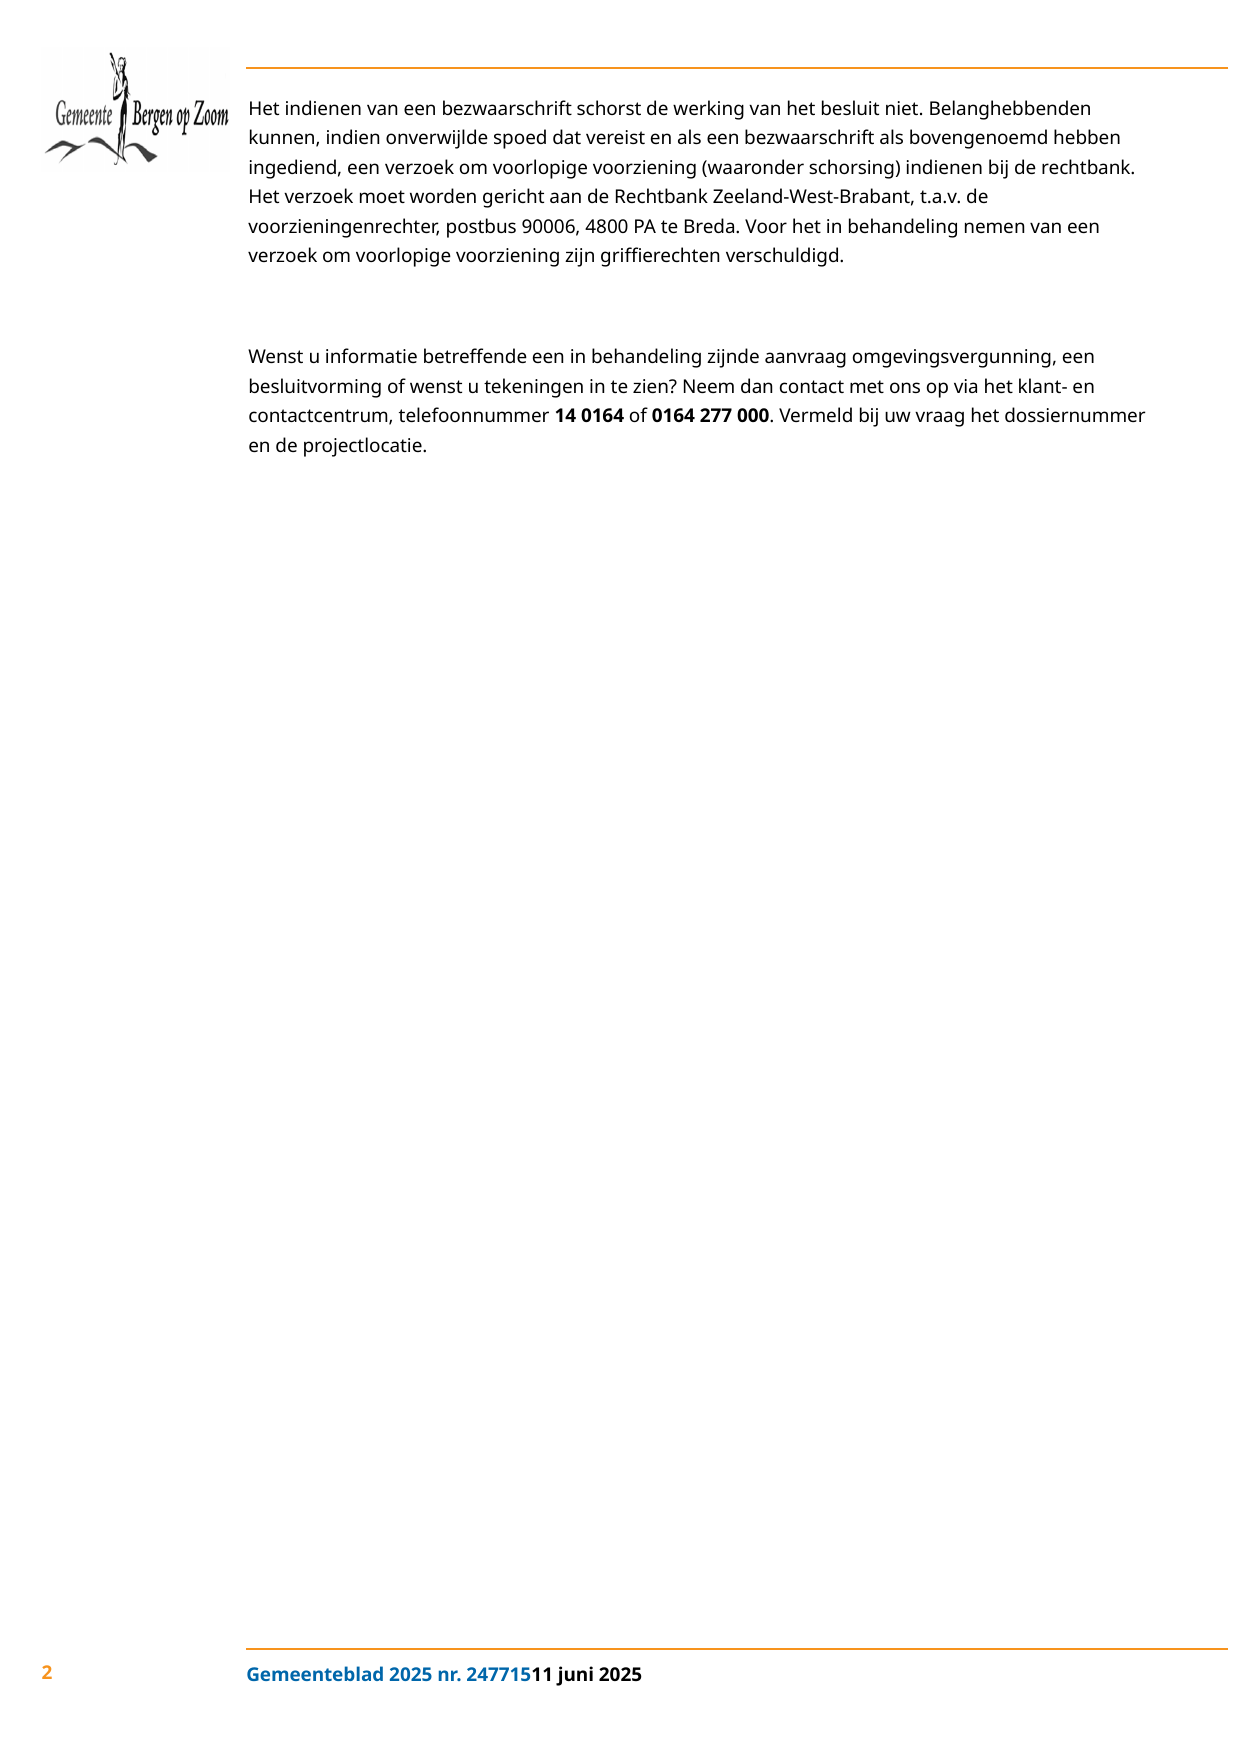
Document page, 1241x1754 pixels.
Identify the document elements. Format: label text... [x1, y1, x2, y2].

text Wenst u informatie betreffende een in behandeling zijnde aanvraag omgevingsvergunning, een besluitvorming of wenst u tekeningen in te zien? Neem dan contact met ons op via het klant- en contactcentrum, telefoonnummer 14 0164 of 0164 277 000. Vermeld bij uw vraag het dossiernummer en de projectlocatie. [248, 343, 1152, 458]
text Het indienen van een bezwaarschrift schorst de werking van het besluit niet. Belanghebbenden kunnen, indien onverwijlde spoed dat vereist en als een bezwaarschrift als bovengenoemd hebben ingediend, een verzoek om voorlopige voorziening (waaronder schorsing) indienen bij de rechtbank. Het verzoek moet worden gericht aan de Rechtbank Zeeland-West-Brabant, t.a.v. de voorzieningenrechter, postbus 90006, 4800 PA te Breda. Voor het in behandeling nemen van een verzoek om voorlopige voorziening zijn griffierechten verschuldigd. [248, 95, 1152, 268]
picture [41, 47, 231, 172]
